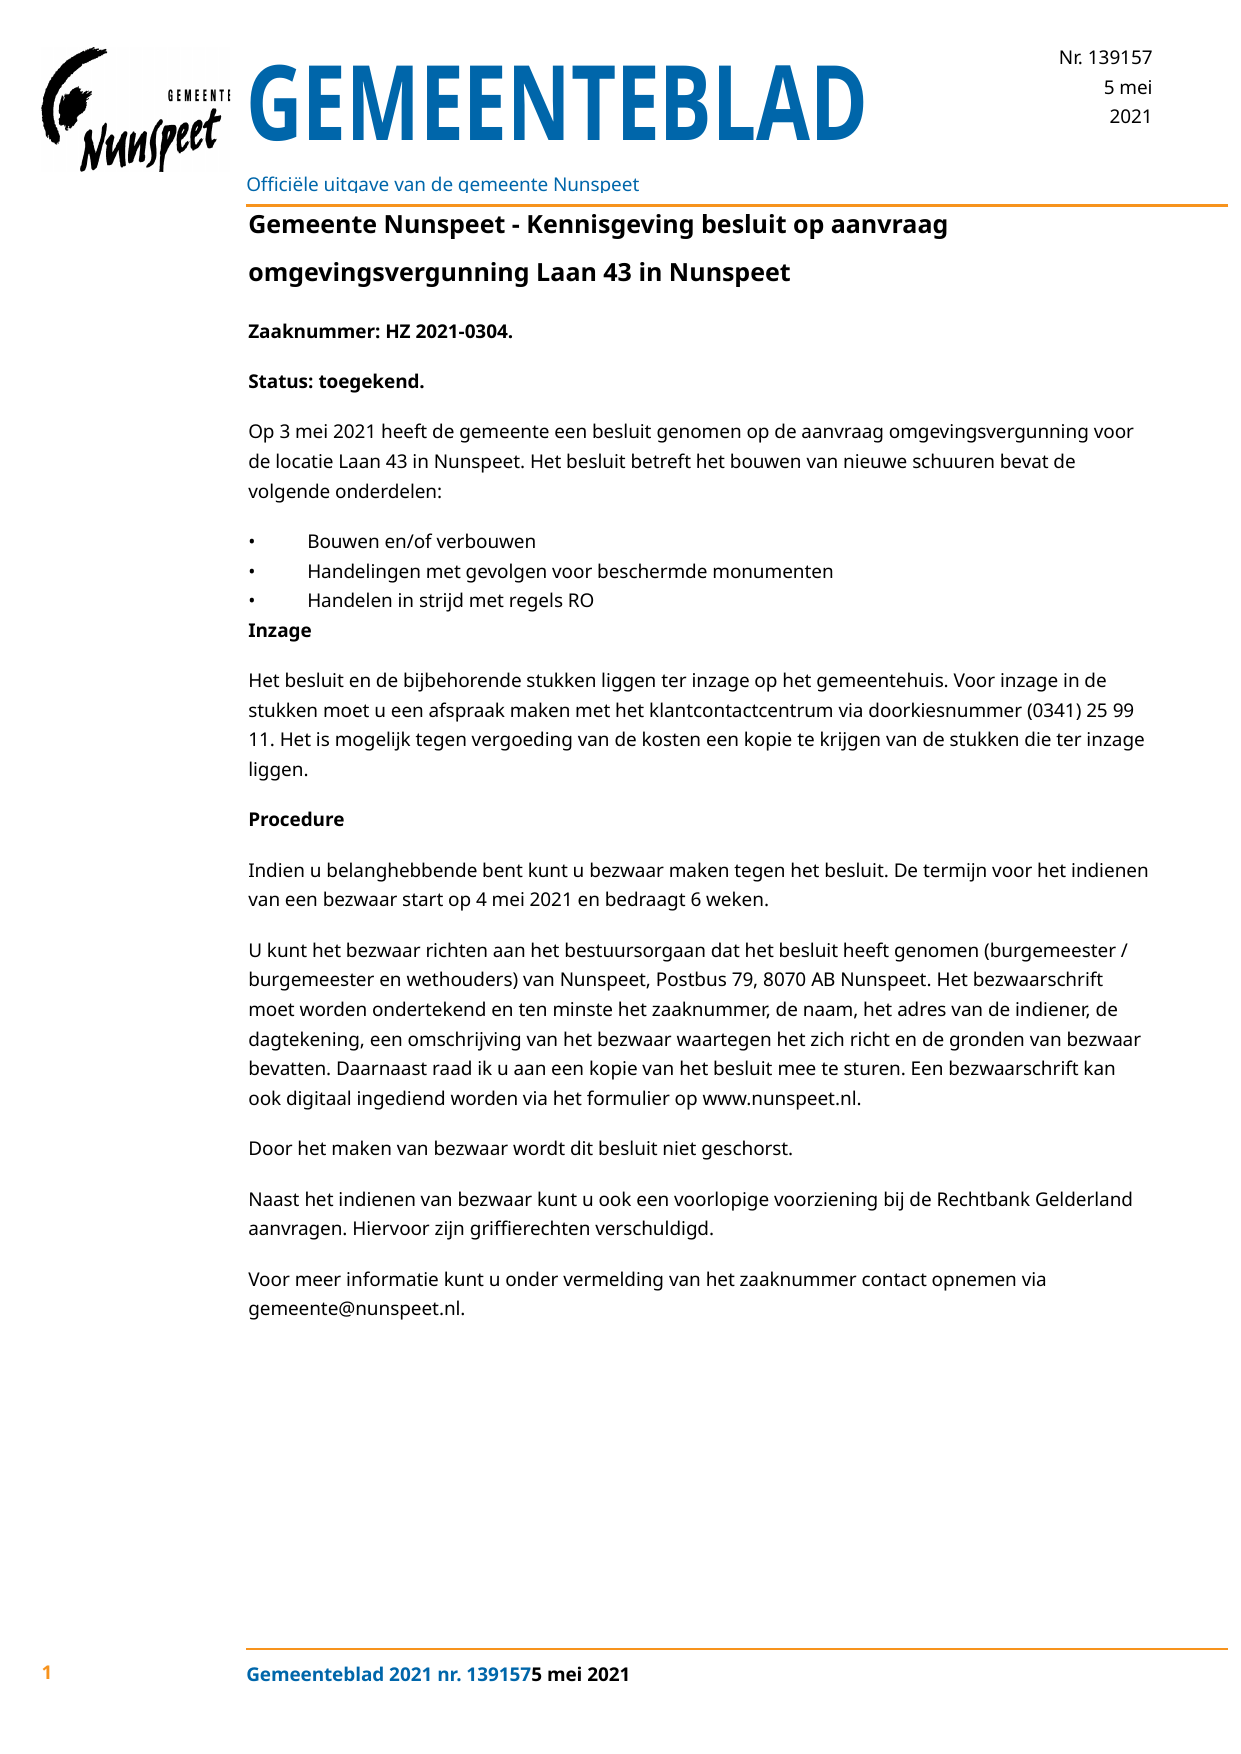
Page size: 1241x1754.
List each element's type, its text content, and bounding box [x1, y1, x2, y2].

text Gemeente Nunspeet - Kennisgeving besluit op aanvraag omgevingsvergunning Laan 43 in Nunspeet [248, 207, 1152, 288]
picture [41, 47, 231, 172]
text U kunt het bezwaar richten aan het bestuursorgaan dat het besluit heeft genomen (burgemeester / burgemeester en wethouders) van Nunspeet, Postbus 79, 8070 AB Nunspeet. Het bezwaarschrift moet worden ondertekend en ten minste het zaaknummer, de naam, het adres van de indiener, de dagtekening, een omschrijving van het bezwaar waartegen het zich richt en de gronden van bezwaar bevatten. Daarnaast raad ik u aan een kopie van het besluit mee te sturen. Een bezwaarschrift kan ook digitaal ingediend worden via het formulier op www.nunspeet.nl. [248, 937, 1152, 1111]
list Handelen in strijd met regels RO [248, 587, 1152, 613]
list Bouwen en/of verbouwen [248, 528, 1152, 554]
text Op 3 mei 2021 heeft de gemeente een besluit genomen op de aanvraag omgevingsvergunning voor de locatie Laan 43 in Nunspeet. Het besluit betreft het bouwen van nieuwe schuuren bevat de volgende onderdelen: [248, 419, 1152, 504]
text Door het maken van bezwaar wordt dit besluit niet geschorst. [248, 1135, 1152, 1161]
text Inzage [248, 617, 1152, 643]
text Het besluit en de bijbehorende stukken liggen ter inzage op het gemeentehuis. Voor inzage in de stukken moet u een afspraak maken met het klantcontactcentrum via doorkiesnummer (0341) 25 99 11. Het is mogelijk tegen vergoeding van de kosten een kopie te krijgen van de stukken die ter inzage liggen. [248, 667, 1152, 782]
text Procedure [248, 807, 1152, 832]
text Indien u belanghebbende bent kunt u bezwaar maken tegen het besluit. De termijn voor het indienen van een bezwaar start op 4 mei 2021 en bedraagt 6 weken. [248, 857, 1152, 912]
text Voor meer informatie kunt u onder vermelding van het zaaknummer contact opnemen via gemeente@nunspeet.nl. [248, 1266, 1152, 1321]
text Zaaknummer: HZ 2021-0304. [248, 318, 1152, 344]
text Status: toegekend. [248, 368, 1152, 394]
list Handelingen met gevolgen voor beschermde monumenten [248, 558, 1152, 584]
text Naast het indienen van bezwaar kunt u ook een voorlopige voorziening bij de Rechtbank Gelderland aanvragen. Hiervoor zijn griffierechten verschuldigd. [248, 1186, 1152, 1241]
